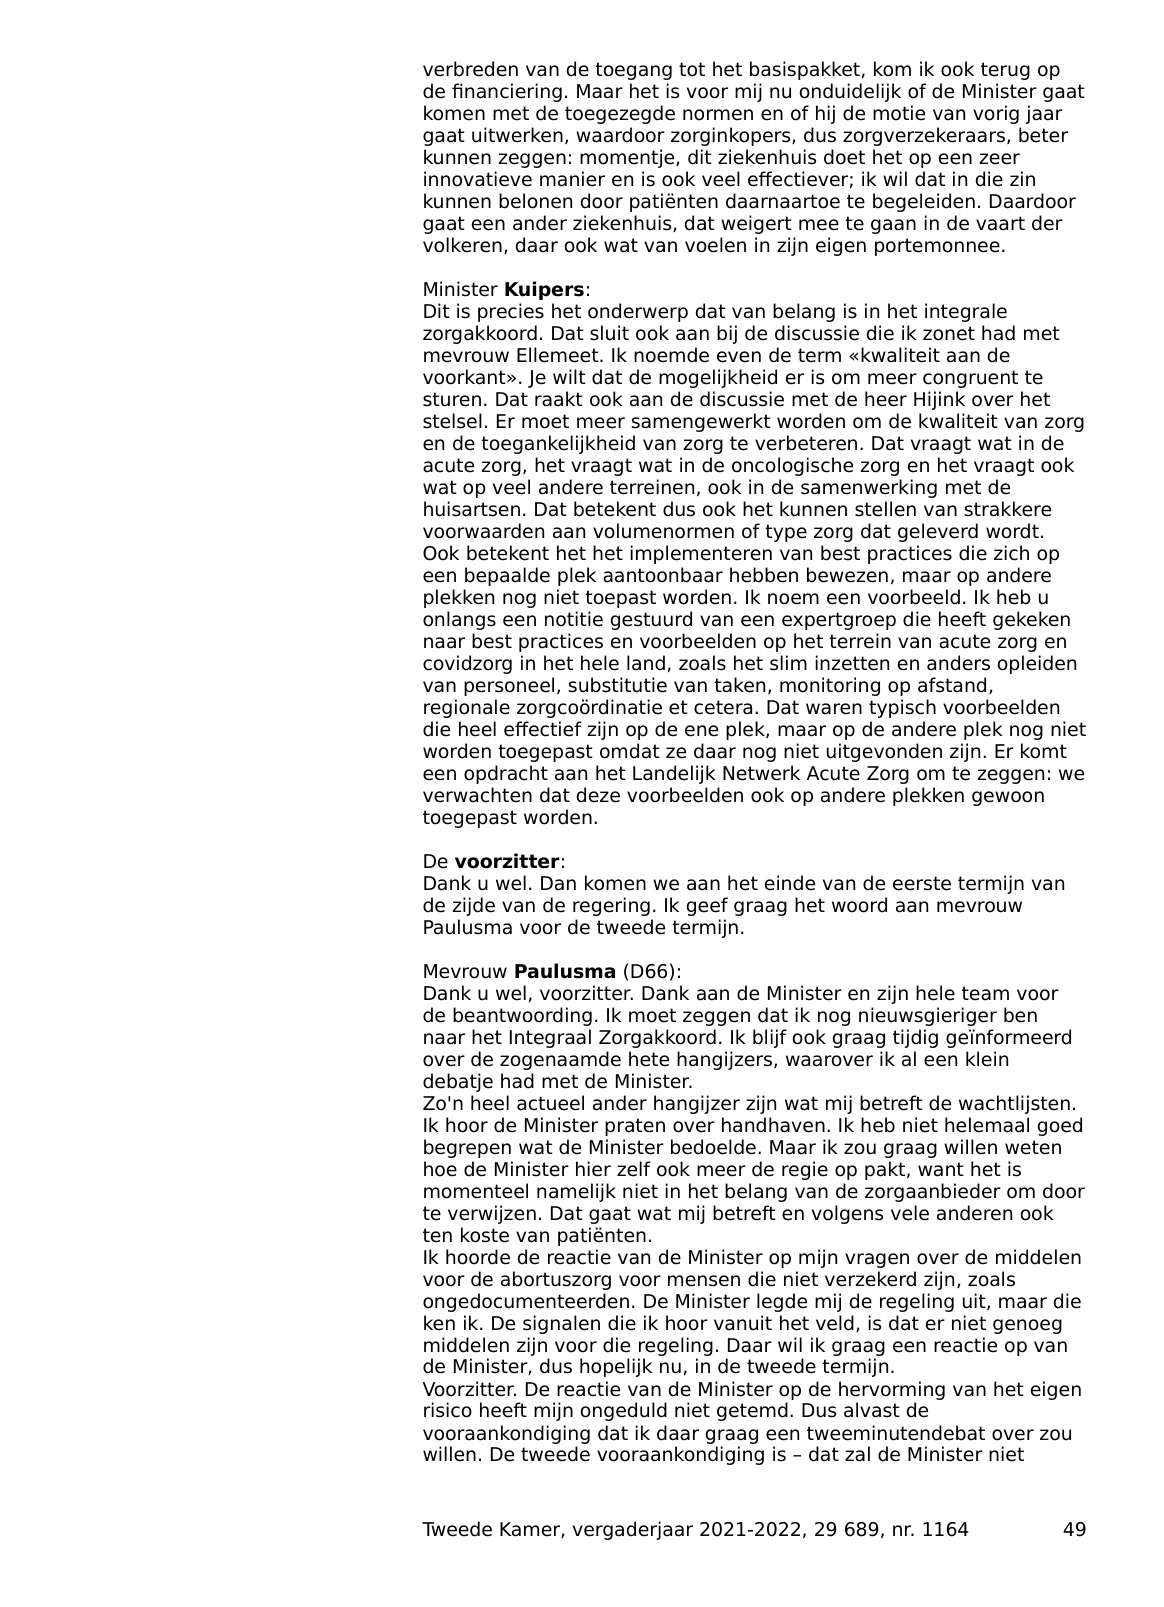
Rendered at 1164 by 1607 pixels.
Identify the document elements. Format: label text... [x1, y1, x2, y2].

text De voorzitter: [422, 851, 1087, 873]
text Mevrouw Paulusma (D66): [422, 961, 1087, 983]
text Zo'n heel actueel ander hangijzer zijn wat mij betreft de wachtlijsten. Ik hoor de Minister praten over handhaven. Ik heb niet helemaal goed begrepen wat de Minister bedoelde. Maar ik zou graag willen weten hoe de Minister hier zelf ook meer de regie op pakt, want het is momenteel namelijk niet in het belang van de zorgaanbieder om door te verwijzen. Dat gaat wat mij betreft en volgens vele anderen ook ten koste van patiënten. [422, 1093, 1087, 1247]
text Dank u wel. Dan komen we aan het einde van de eerste termijn van de zijde van de regering. Ik geef graag het woord aan mevrouw Paulusma voor de tweede termijn. [422, 873, 1087, 939]
text Ik hoorde de reactie van de Minister op mijn vragen over de middelen voor de abortuszorg voor mensen die niet verzekerd zijn, zoals ongedocumenteerden. De Minister legde mij de regeling uit, maar die ken ik. De signalen die ik hoor vanuit het veld, is dat er niet genoeg middelen zijn voor die regeling. Daar wil ik graag een reactie op van de Minister, dus hopelijk nu, in de tweede termijn. [422, 1247, 1087, 1378]
text Minister Kuipers: [422, 279, 1087, 301]
text Dit is precies het onderwerp dat van belang is in het integrale zorgakkoord. Dat sluit ook aan bij de discussie die ik zonet had met mevrouw Ellemeet. Ik noemde even de term «kwaliteit aan de voorkant». Je wilt dat de mogelijkheid er is om meer congruent te sturen. Dat raakt ook aan de discussie met de heer Hijink over het stelsel. Er moet meer samengewerkt worden om de kwaliteit van zorg en de toegankelijkheid van zorg te verbeteren. Dat vraagt wat in de acute zorg, het vraagt wat in de oncologische zorg en het vraagt ook wat op veel andere terreinen, ook in de samenwerking met de huisartsen. Dat betekent dus ook het kunnen stellen van strakkere voorwaarden aan volumenormen of type zorg dat geleverd wordt. Ook betekent het het implementeren van best practices die zich op een bepaalde plek aantoonbaar hebben bewezen, maar op andere plekken nog niet toepast worden. Ik noem een voorbeeld. Ik heb u onlangs een notitie gestuurd van een expertgroep die heeft gekeken naar best practices en voorbeelden op het terrein van acute zorg en covidzorg in het hele land, zoals het slim inzetten en anders opleiden van personeel, substitutie van taken, monitoring op afstand, regionale zorgcoördinatie et cetera. Dat waren typisch voorbeelden die heel effectief zijn op de ene plek, maar op de andere plek nog niet worden toegepast omdat ze daar nog niet uitgevonden zijn. Er komt een opdracht aan het Landelijk Netwerk Acute Zorg om te zeggen: we verwachten dat deze voorbeelden ook op andere plekken gewoon toegepast worden. [422, 301, 1087, 828]
text verbreden van de toegang tot het basispakket, kom ik ook terug op de financiering. Maar het is voor mij nu onduidelijk of de Minister gaat komen met de toegezegde normen en of hij de motie van vorig jaar gaat uitwerken, waardoor zorginkopers, dus zorgverzekeraars, beter kunnen zeggen: momentje, dit ziekenhuis doet het op een zeer innovatieve manier en is ook veel effectiever; ik wil dat in die zin kunnen belonen door patiënten daarnaartoe te begeleiden. Daardoor gaat een ander ziekenhuis, dat weigert mee te gaan in de vaart der volkeren, daar ook wat van voelen in zijn eigen portemonnee. [422, 59, 1087, 257]
text Voorzitter. De reactie van de Minister op de hervorming van het eigen risico heeft mijn ongeduld niet getemd. Dus alvast de vooraankondiging dat ik daar graag een tweeminutendebat over zou willen. De tweede vooraankondiging is – dat zal de Minister niet [422, 1378, 1087, 1466]
text Dank u wel, voorzitter. Dank aan de Minister en zijn hele team voor de beantwoording. Ik moet zeggen dat ik nog nieuwsgieriger ben naar het Integraal Zorgakkoord. Ik blijf ook graag tijdig geïnformeerd over de zogenaamde hete hangijzers, waarover ik al een klein debatje had met de Minister. [422, 983, 1087, 1093]
